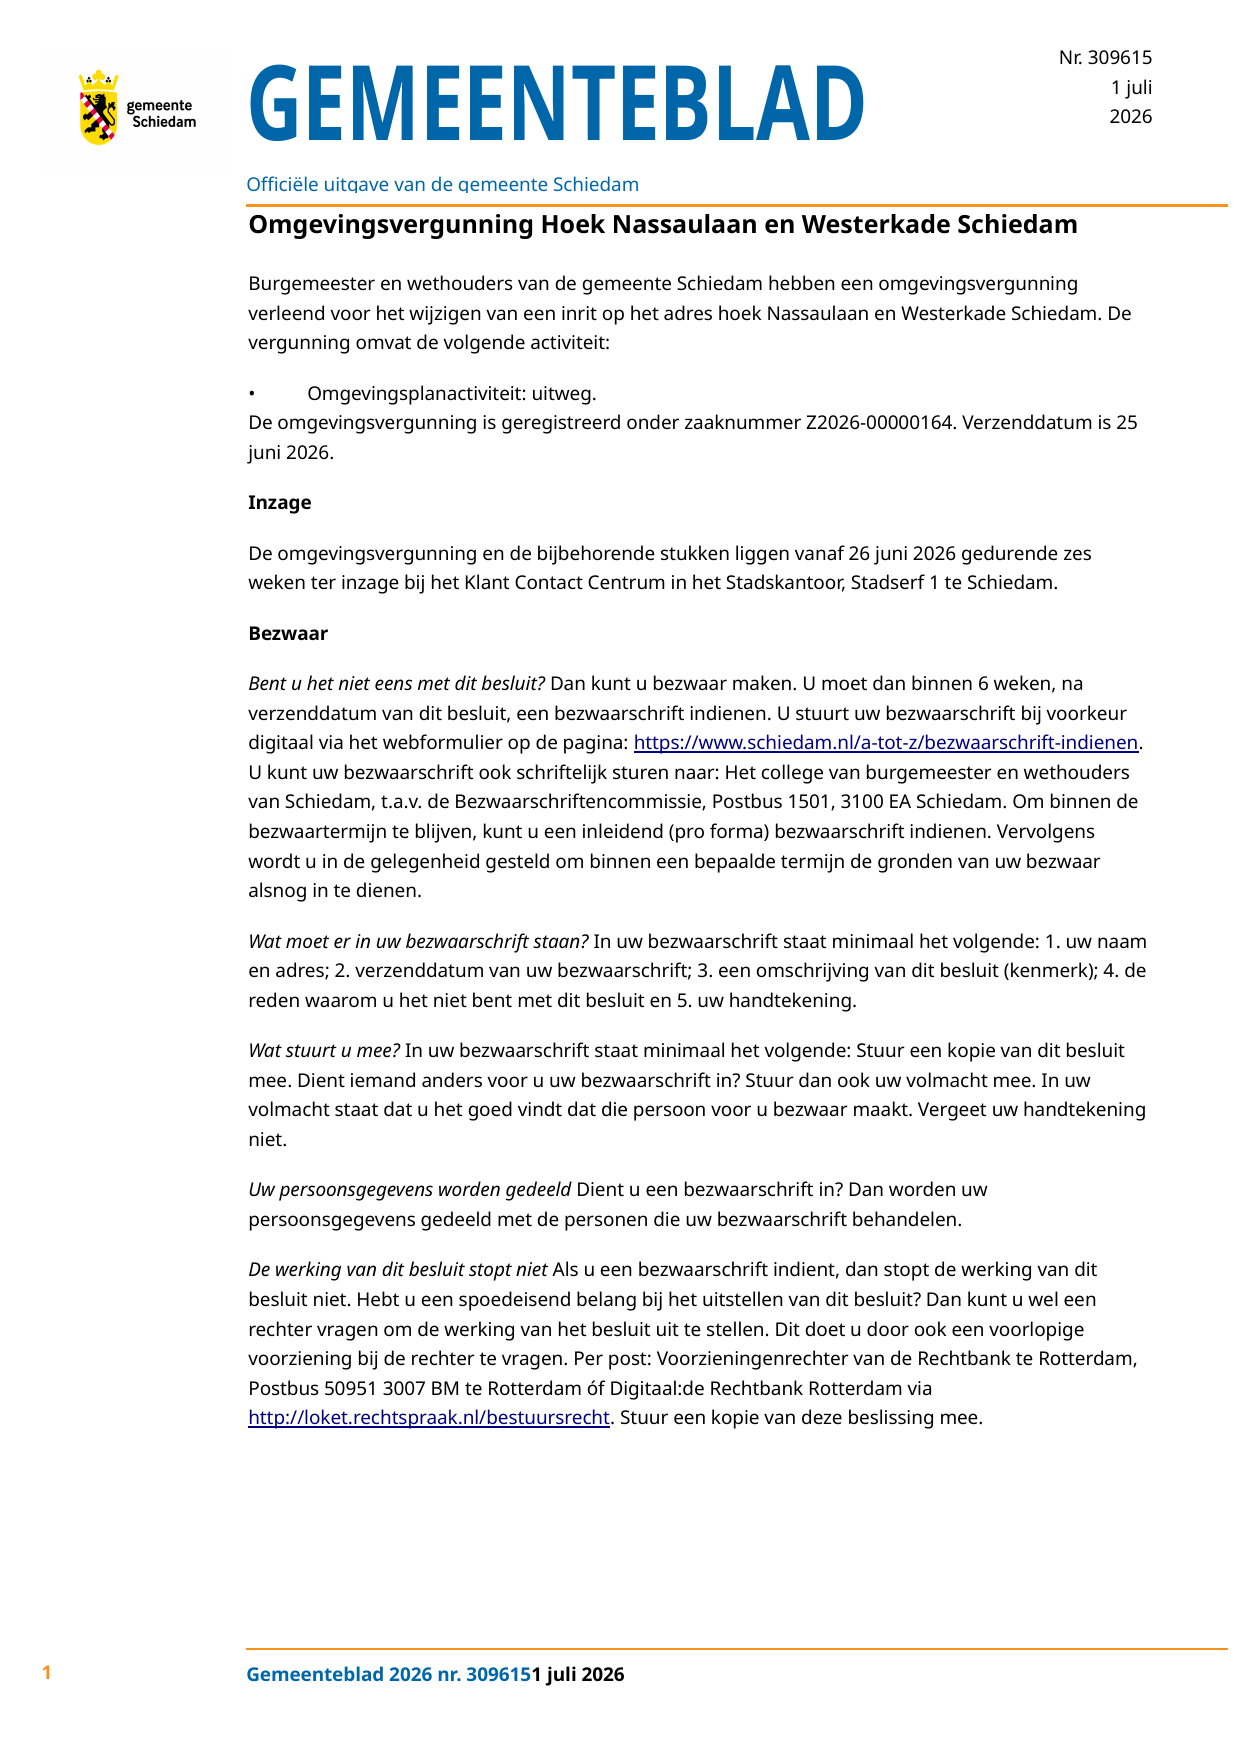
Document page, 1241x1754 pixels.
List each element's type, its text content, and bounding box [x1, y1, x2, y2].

text Uw persoonsgegevens worden gedeeld Dient u een bezwaarschrift in? Dan worden uw persoonsgegevens gedeeld met de personen die uw bezwaarschrift behandelen. [248, 1177, 1152, 1232]
text Inzage [248, 489, 1152, 515]
text Omgevingsvergunning Hoek Nassaulaan en Westerkade Schiedam [248, 207, 1152, 241]
text Bent u het niet eens met dit besluit? Dan kunt u bezwaar maken. U moet dan binnen 6 weken, na verzenddatum van dit besluit, een bezwaarschrift indienen. U stuurt uw bezwaarschrift bij voorkeur digitaal via het webformulier op de pagina: https://www.schiedam.nl/a-tot-z/bezwaarschrift-indienen. U kunt uw bezwaarschrift ook schriftelijk sturen naar: Het college van burgemeester en wethouders van Schiedam, t.a.v. de Bezwaarschriftencommissie, Postbus 1501, 3100 EA Schiedam. Om binnen de bezwaartermijn te blijven, kunt u een inleidend (pro forma) bezwaarschrift indienen. Vervolgens wordt u in de gelegenheid gesteld om binnen een bepaalde termijn de gronden van uw bezwaar alsnog in te dienen. [248, 670, 1152, 903]
text Wat moet er in uw bezwaarschrift staan? In uw bezwaarschrift staat minimaal het volgende: 1. uw naam en adres; 2. verzenddatum van uw bezwaarschrift; 3. een omschrijving van dit besluit (kenmerk); 4. de reden waarom u het niet bent met dit besluit en 5. uw handtekening. [248, 928, 1152, 1013]
text De omgevingsvergunning en de bijbehorende stukken liggen vanaf 26 juni 2026 gedurende zes weken ter inzage bij het Klant Contact Centrum in het Stadskantoor, Stadserf 1 te Schiedam. [248, 540, 1152, 595]
text Wat stuurt u mee? In uw bezwaarschrift staat minimaal het volgende: Stuur een kopie van dit besluit mee. Dient iemand anders voor u uw bezwaarschrift in? Stuur dan ook uw volmacht mee. In uw volmacht staat dat u het goed vindt dat die persoon voor u bezwaar maakt. Vergeet uw handtekening niet. [248, 1037, 1152, 1152]
text De werking van dit besluit stopt niet Als u een bezwaarschrift indient, dan stopt de werking van dit besluit niet. Hebt u een spoedeisend belang bij het uitstellen van dit besluit? Dan kunt u wel een rechter vragen om de werking van het besluit uit te stellen. Dit doet u door ook een voorlopige voorziening bij de rechter te vragen. Per post: Voorzieningenrechter van de Rechtbank te Rotterdam, Postbus 50951 3007 BM te Rotterdam óf Digitaal:de Rechtbank Rotterdam via http://loket.rechtspraak.nl/bestuursrecht. Stuur een kopie van deze beslissing mee. [248, 1257, 1152, 1430]
text Burgemeester en wethouders van de gemeente Schiedam hebben een omgevingsvergunning verleend voor het wijzigen van een inrit op het adres hoek Nassaulaan en Westerkade Schiedam. De vergunning omvat de volgende activiteit: [248, 270, 1152, 355]
text Bezwaar [248, 620, 1152, 646]
text De omgevingsvergunning is geregistreerd onder zaaknummer Z2026-00000164. Verzenddatum is 25 juni 2026. [248, 409, 1152, 465]
picture [41, 47, 231, 172]
list Omgevingsplanactiviteit: uitweg. [248, 380, 1152, 406]
